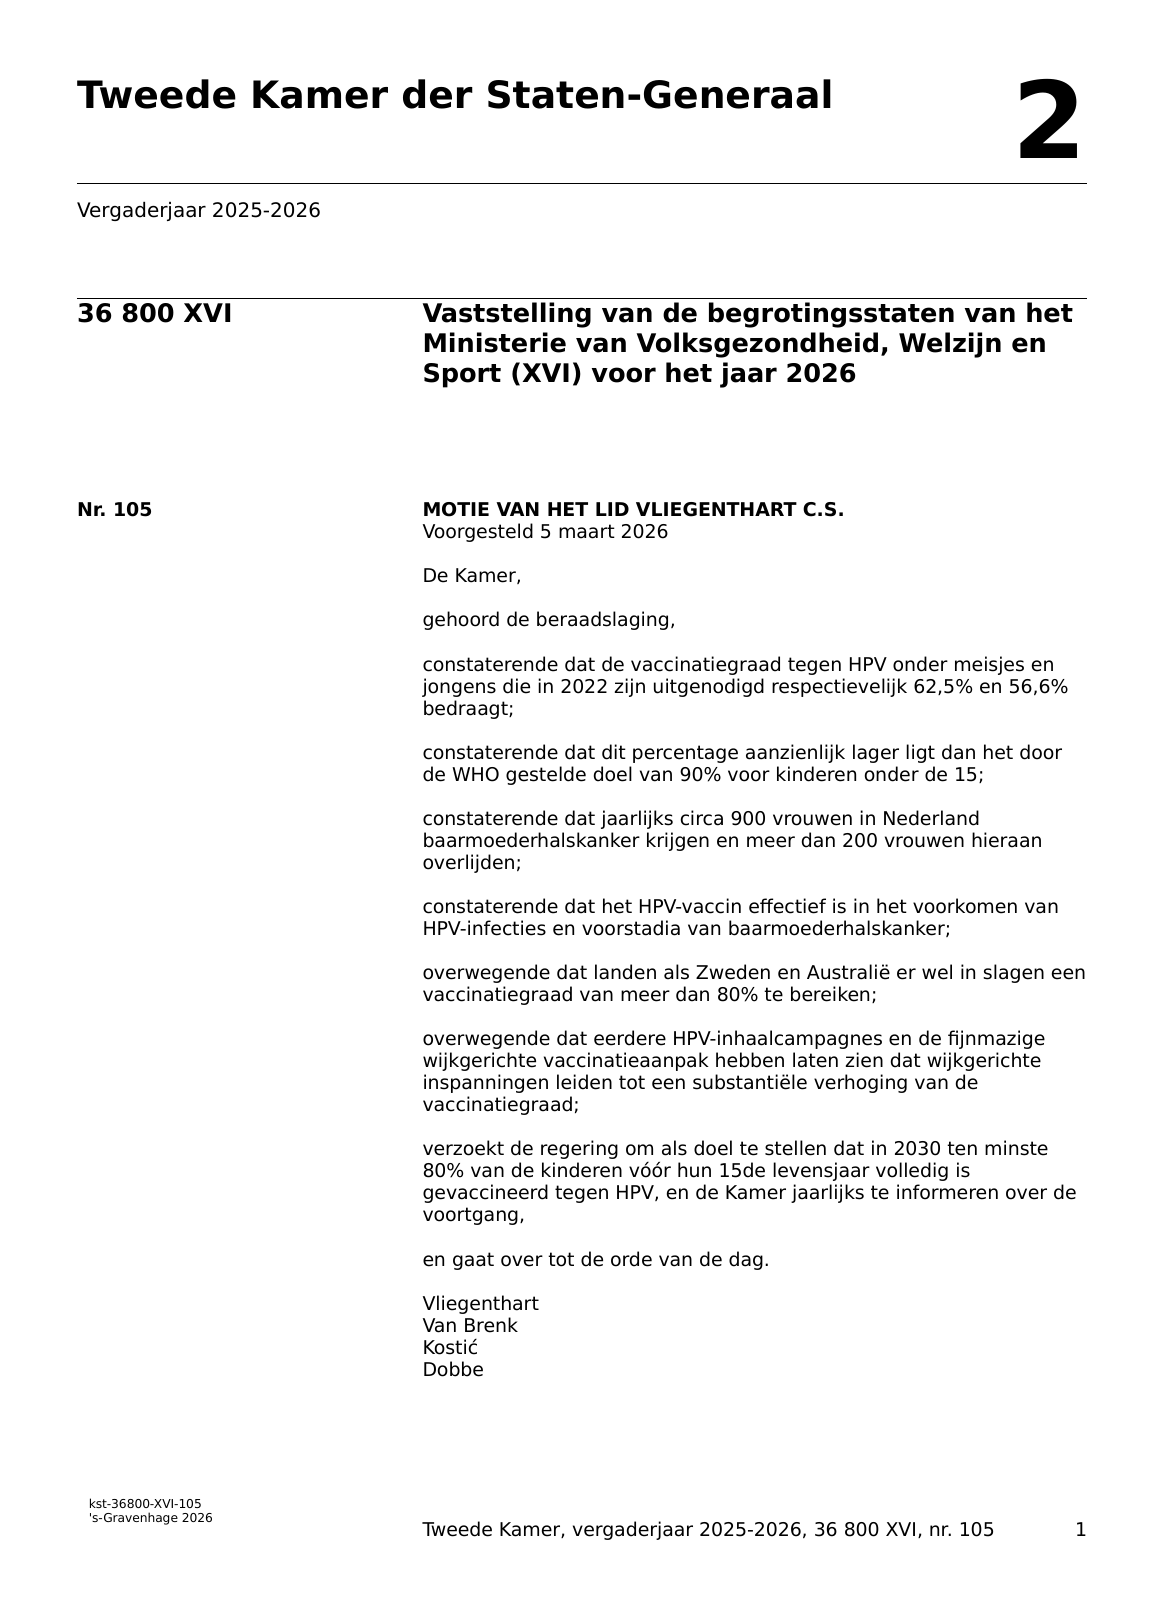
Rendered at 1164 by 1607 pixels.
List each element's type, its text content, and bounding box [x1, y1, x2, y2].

text en gaat over tot de orde van de dag. [422, 1248, 1087, 1270]
subtitle Nr. 105 MOTIE VAN HET LID VLIEGENTHART C.S. [77, 499, 1087, 521]
table_cell Vergaderjaar 2025-2026 [77, 184, 1087, 298]
text gehoord de beraadslaging, [422, 609, 1087, 631]
text kst-36800-XVI-105 [88, 1497, 323, 1511]
text constaterende dat de vaccinatiegraad tegen HPV onder meisjes en jongens die in 2022 zijn uitgenodigd respectievelijk 62,5% en 56,6% bedraagt; [422, 653, 1087, 719]
text verzoekt de regering om als doel te stellen dat in 2030 ten minste 80% van de kinderen vóór hun 15de levensjaar volledig is gevaccineerd tegen HPV, en de Kamer jaarlijks te informeren over de voortgang, [422, 1138, 1087, 1226]
text 's-Gravenhage 2026 [88, 1511, 323, 1525]
text Van Brenk [422, 1314, 1087, 1337]
text overwegende dat eerdere HPV-inhaalcampagnes en de fijnmazige wijkgerichte vaccinatieaanpak hebben laten zien dat wijkgerichte inspanningen leiden tot een substantiële verhoging van de vaccinatiegraad; [422, 1028, 1087, 1116]
text constaterende dat dit percentage aanzienlijk lager ligt dan het door de WHO gestelde doel van 90% voor kinderen onder de 15; [422, 742, 1087, 786]
table_header Tweede Kamer der Staten-Generaal [77, 59, 886, 183]
text Kostić [422, 1337, 1087, 1358]
text constaterende dat het HPV-vaccin effectief is in het voorkomen van HPV-infecties en voorstadia van baarmoederhalskanker; [422, 896, 1087, 940]
text Voorgesteld 5 maart 2026 [422, 521, 1087, 543]
text Vliegenthart [422, 1293, 1087, 1314]
text constaterende dat jaarlijks circa 900 vrouwen in Nederland baarmoederhalskanker krijgen en meer dan 200 vrouwen hieraan overlijden; [422, 808, 1087, 874]
subtitle 36 800 XVI Vaststelling van de begrotingsstaten van het Ministerie van Volksgezondheid, Welzijn en Sport (XVI) voor het jaar 2026 [77, 299, 1087, 388]
text De Kamer, [422, 565, 1087, 587]
text overwegende dat landen als Zweden en Australië er wel in slagen een vaccinatiegraad van meer dan 80% te bereiken; [422, 962, 1087, 1006]
text Dobbe [422, 1358, 1087, 1381]
table_header 2 [886, 59, 1087, 183]
